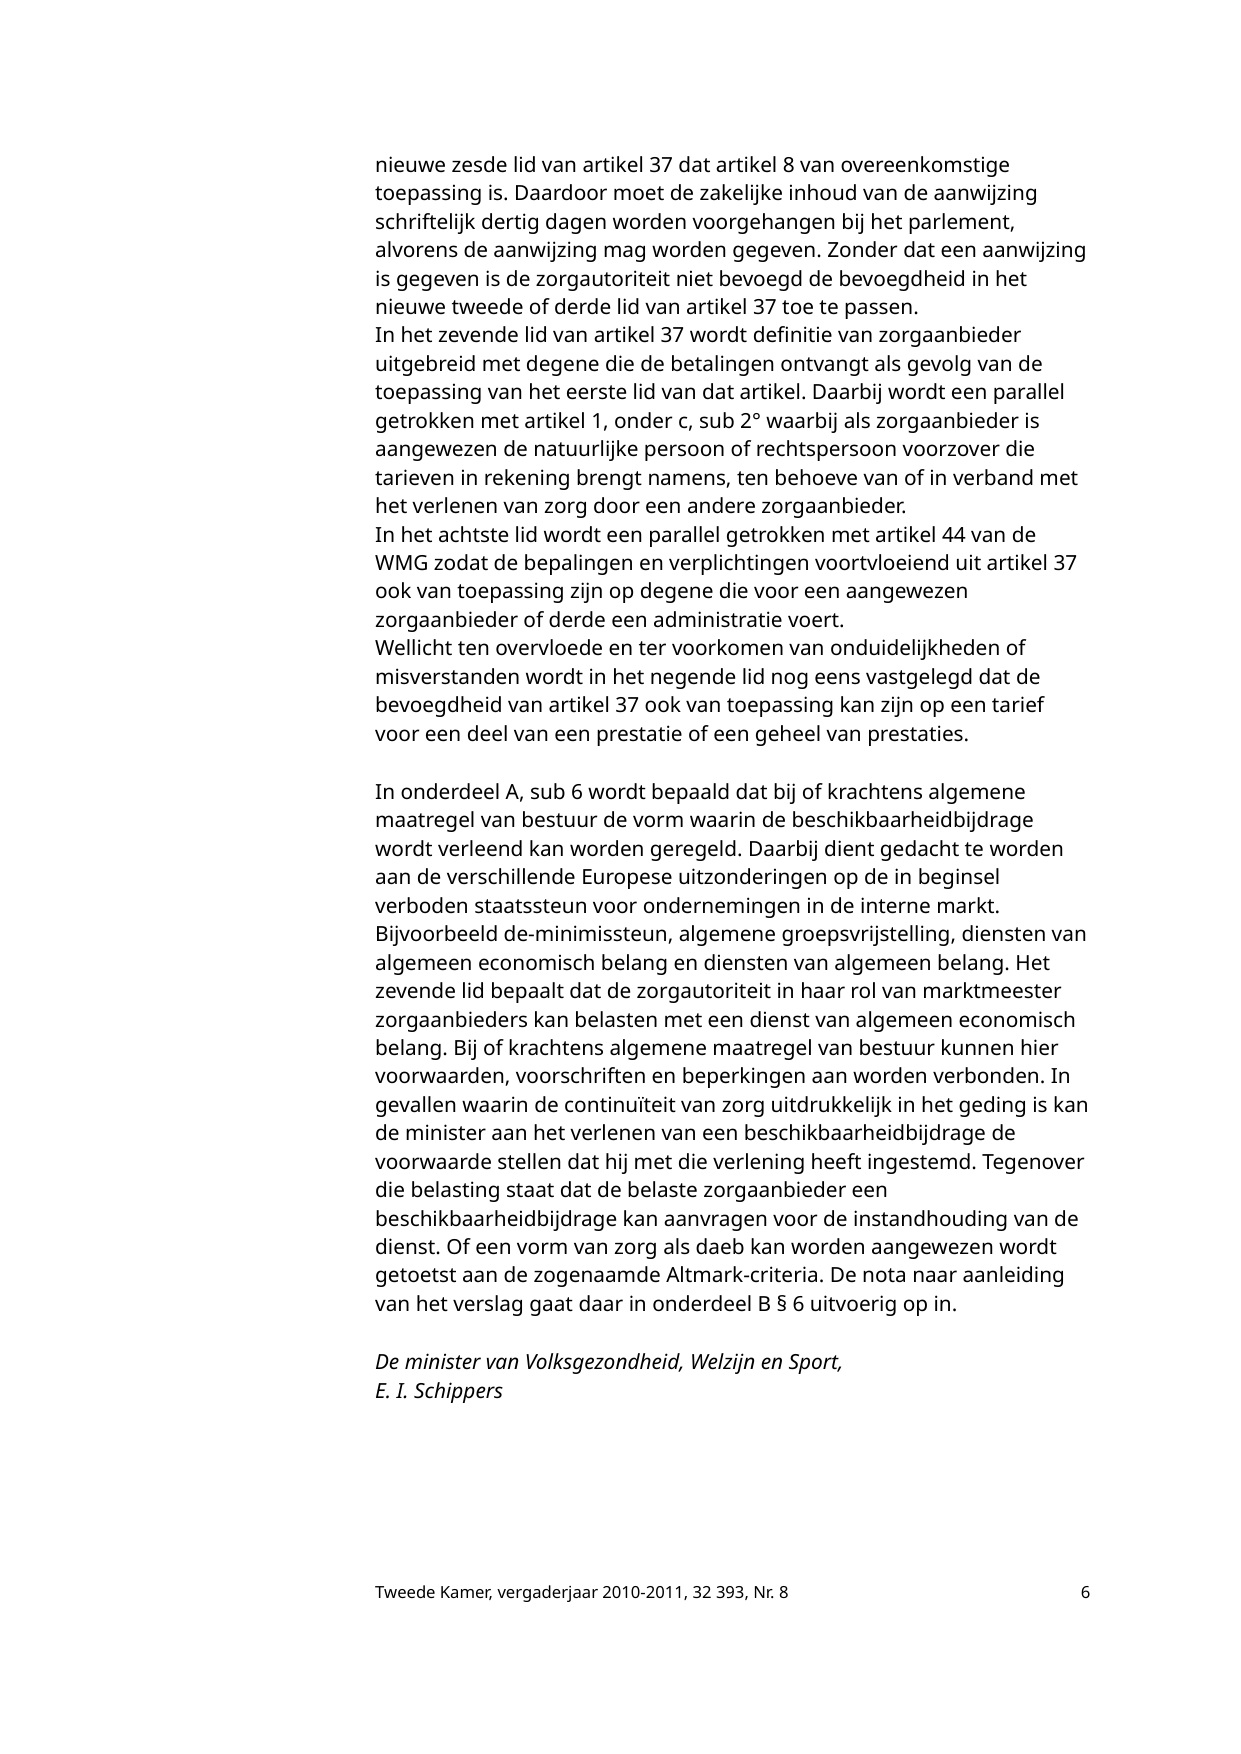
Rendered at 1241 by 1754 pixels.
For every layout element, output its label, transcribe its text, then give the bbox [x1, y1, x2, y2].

text Wellicht ten overvloede en ter voorkomen van onduidelijkheden of misverstanden wordt in het negende lid nog eens vastgelegd dat de bevoegdheid van artikel 37 ook van toepassing kan zijn op een tarief voor een deel van een prestatie of een geheel van prestaties. [375, 633, 1090, 747]
text In het zevende lid van artikel 37 wordt definitie van zorgaanbieder uitgebreid met degene die de betalingen ontvangt als gevolg van de toepassing van het eerste lid van dat artikel. Daarbij wordt een parallel getrokken met artikel 1, onder c, sub 2° waarbij als zorgaanbieder is aangewezen de natuurlijke persoon of rechtspersoon voorzover die tarieven in rekening brengt namens, ten behoeve van of in verband met het verlenen van zorg door een andere zorgaanbieder. [375, 321, 1090, 520]
text In onderdeel A, sub 6 wordt bepaald dat bij of krachtens algemene maatregel van bestuur de vorm waarin de beschikbaarheidbijdrage wordt verleend kan worden geregeld. Daarbij dient gedacht te worden aan de verschillende Europese uitzonderingen op de in beginsel verboden staatssteun voor ondernemingen in de interne markt. Bijvoorbeeld de-minimissteun, algemene groepsvrijstelling, diensten van algemeen economisch belang en diensten van algemeen belang. Het zevende lid bepaalt dat de zorgautoriteit in haar rol van marktmeester zorgaanbieders kan belasten met een dienst van algemeen economisch belang. Bij of krachtens algemene maatregel van bestuur kunnen hier voorwaarden, voorschriften en beperkingen aan worden verbonden. In gevallen waarin de continuïteit van zorg uitdrukkelijk in het geding is kan de minister aan het verlenen van een beschikbaarheidbijdrage de voorwaarde stellen dat hij met die verlening heeft ingestemd. Tegenover die belasting staat dat de belaste zorgaanbieder een beschikbaarheidbijdrage kan aanvragen voor de instandhouding van de dienst. Of een vorm van zorg als daeb kan worden aangewezen wordt getoetst aan de zogenaamde Altmark-criteria. De nota naar aanleiding van het verslag gaat daar in onderdeel B § 6 uitvoerig op in. [375, 777, 1090, 1317]
text E. I. Schippers [375, 1376, 1090, 1404]
text nieuwe zesde lid van artikel 37 dat artikel 8 van overeenkomstige toepassing is. Daardoor moet de zakelijke inhoud van de aanwijzing schriftelijk dertig dagen worden voorgehangen bij het parlement, alvorens de aanwijzing mag worden gegeven. Zonder dat een aanwijzing is gegeven is de zorgautoriteit niet bevoegd de bevoegdheid in het nieuwe tweede of derde lid van artikel 37 toe te passen. [375, 150, 1090, 321]
text In het achtste lid wordt een parallel getrokken met artikel 44 van de WMG zodat de bepalingen en verplichtingen voortvloeiend uit artikel 37 ook van toepassing zijn op degene die voor een aangewezen zorgaanbieder of derde een administratie voert. [375, 520, 1090, 633]
text De minister van Volksgezondheid, Welzijn en Sport, [375, 1347, 1090, 1376]
